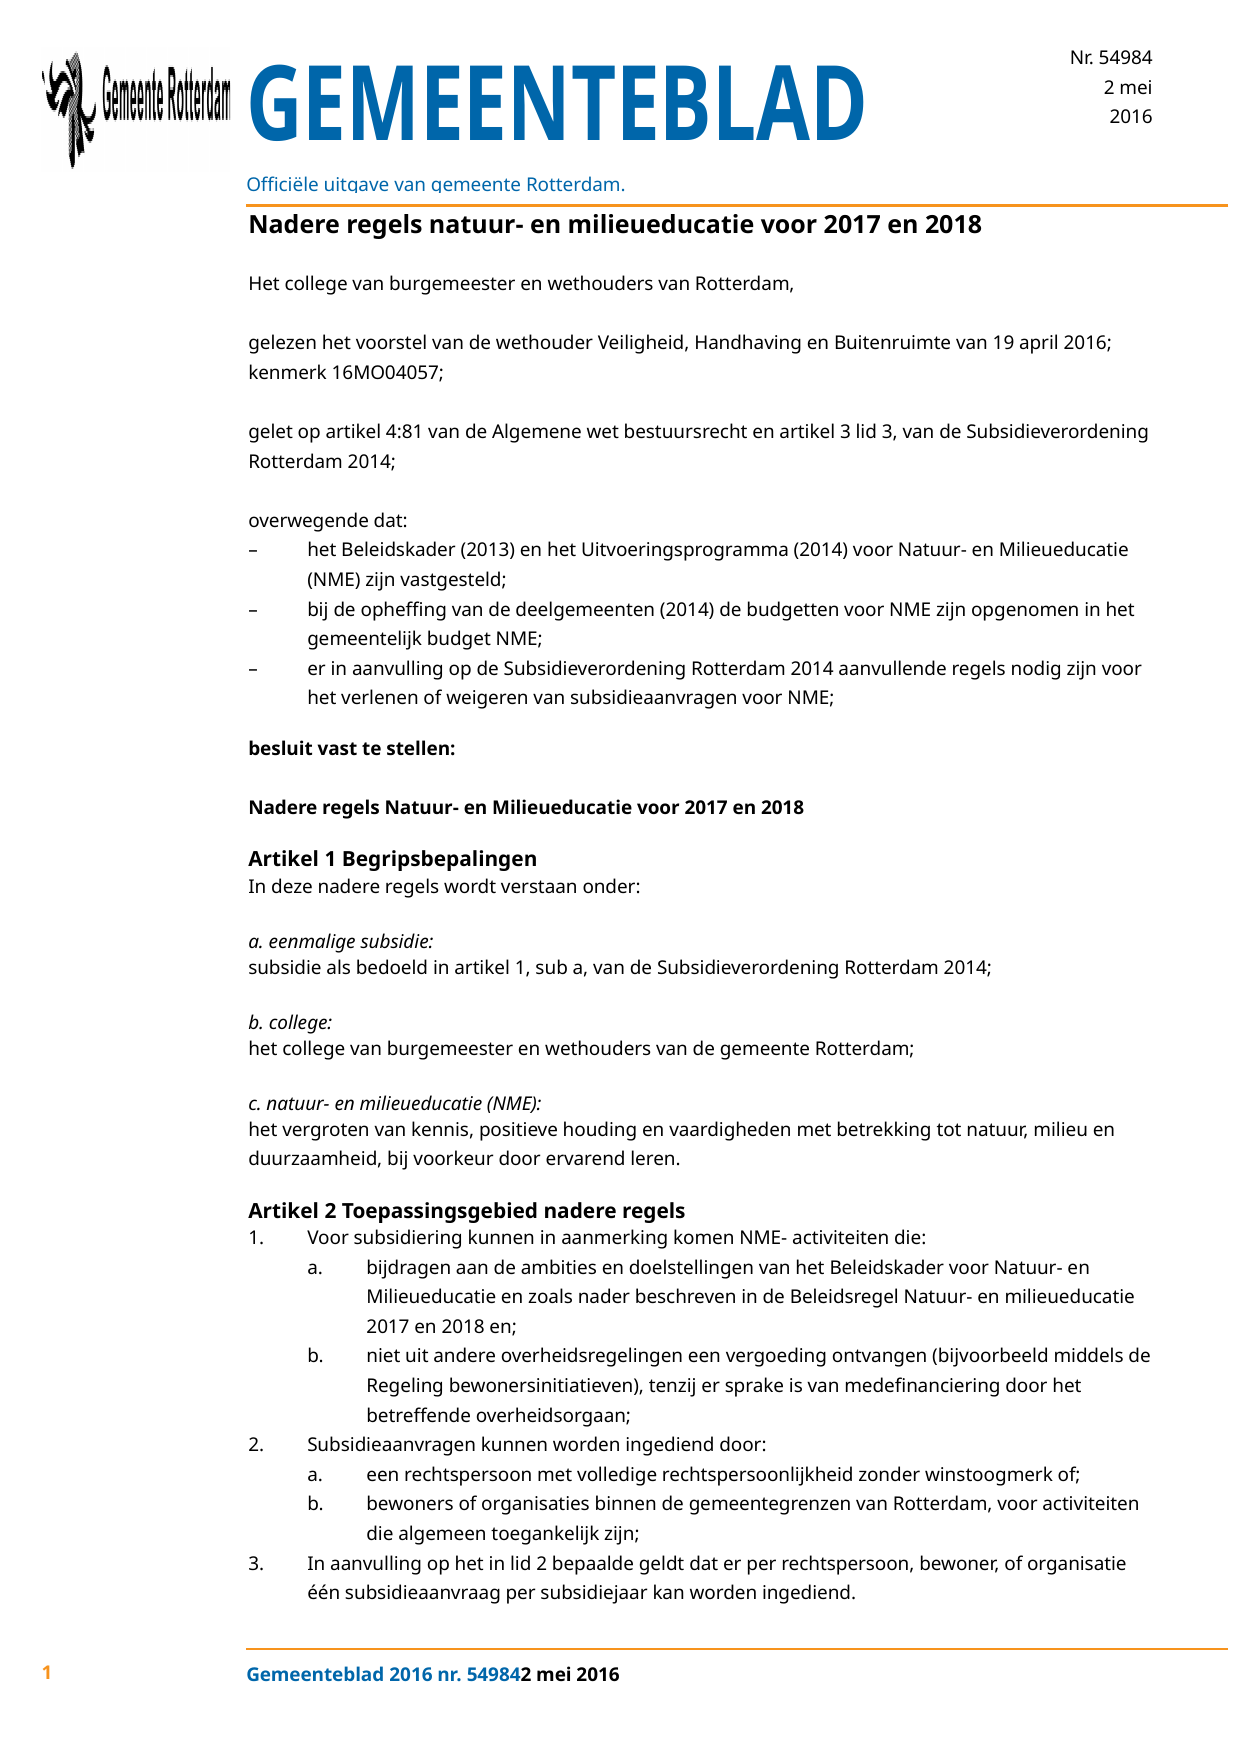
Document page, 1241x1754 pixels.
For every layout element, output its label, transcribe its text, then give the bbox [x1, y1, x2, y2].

text Het college van burgemeester en wethouders van Rotterdam, [248, 270, 1152, 296]
text Artikel 1 Begripsbepalingen [248, 844, 1152, 873]
text gelezen het voorstel van de wethouder Veiligheid, Handhaving en Buitenruimte van 19 april 2016; kenmerk 16MO04057; [248, 329, 1152, 385]
text a. eenmalige subsidie: [248, 928, 1152, 954]
picture [41, 47, 231, 172]
text gelet op artikel 4:81 van de Algemene wet bestuursrecht en artikel 3 lid 3, van de Subsidieverordening Rotterdam 2014; [248, 418, 1152, 473]
list Voor subsidiering kunnen in aanmerking komen NME- activiteiten die: [248, 1224, 1152, 1250]
list het Beleidskader (2013) en het Uitvoeringsprogramma (2014) voor Natuur- en Milieueducatie (NME) zijn vastgesteld; [248, 537, 1152, 592]
text subsidie als bedoeld in artikel 1, sub a, van de Subsidieverordening Rotterdam 2014; [248, 954, 1152, 979]
list er in aanvulling op de Subsidieverordening Rotterdam 2014 aanvullende regels nodig zijn voor het verlenen of weigeren van subsidieaanvragen voor NME; [248, 655, 1152, 710]
text het vergroten van kennis, positieve houding en vaardigheden met betrekking tot natuur, milieu en duurzaamheid, bij voorkeur door ervarend leren. [248, 1116, 1152, 1171]
list bij de opheffing van de deelgemeenten (2014) de budgetten voor NME zijn opgenomen in het gemeentelijk budget NME; [248, 596, 1152, 651]
text het college van burgemeester en wethouders van de gemeente Rotterdam; [248, 1035, 1152, 1061]
text Nadere regels Natuur- en Milieueducatie voor 2017 en 2018 [248, 794, 1152, 820]
text c. natuur- en milieueducatie (NME): [248, 1090, 1152, 1116]
list bewoners of organisaties binnen de gemeentegrenzen van Rotterdam, voor activiteiten die algemeen toegankelijk zijn; [307, 1491, 1152, 1546]
list In aanvulling op het in lid 2 bepaalde geldt dat er per rechtspersoon, bewoner, of organisatie één subsidieaanvraag per subsidiejaar kan worden ingediend. [248, 1550, 1152, 1605]
list Subsidieaanvragen kunnen worden ingediend door: [248, 1431, 1152, 1457]
text besluit vast te stellen: [248, 735, 1152, 761]
list bijdragen aan de ambities en doelstellingen van het Beleidskader voor Natuur- en Milieueducatie en zoals nader beschreven in de Beleidsregel Natuur- en milieueducatie 2017 en 2018 en; [307, 1254, 1152, 1339]
text Nadere regels natuur- en milieueducatie voor 2017 en 2018 [248, 207, 1152, 241]
list niet uit andere overheidsregelingen een vergoeding ontvangen (bijvoorbeeld middels de Regeling bewonersinitiatieven), tenzij er sprake is van medefinanciering door het betreffende overheidsorgaan; [307, 1343, 1152, 1428]
list een rechtspersoon met volledige rechtspersoonlijkheid zonder winstoogmerk of; [307, 1461, 1152, 1487]
text b. college: [248, 1009, 1152, 1035]
text In deze nadere regels wordt verstaan onder: [248, 873, 1152, 898]
text Artikel 2 Toepassingsgebied nadere regels [248, 1196, 1152, 1224]
text overwegende dat: [248, 507, 1152, 533]
